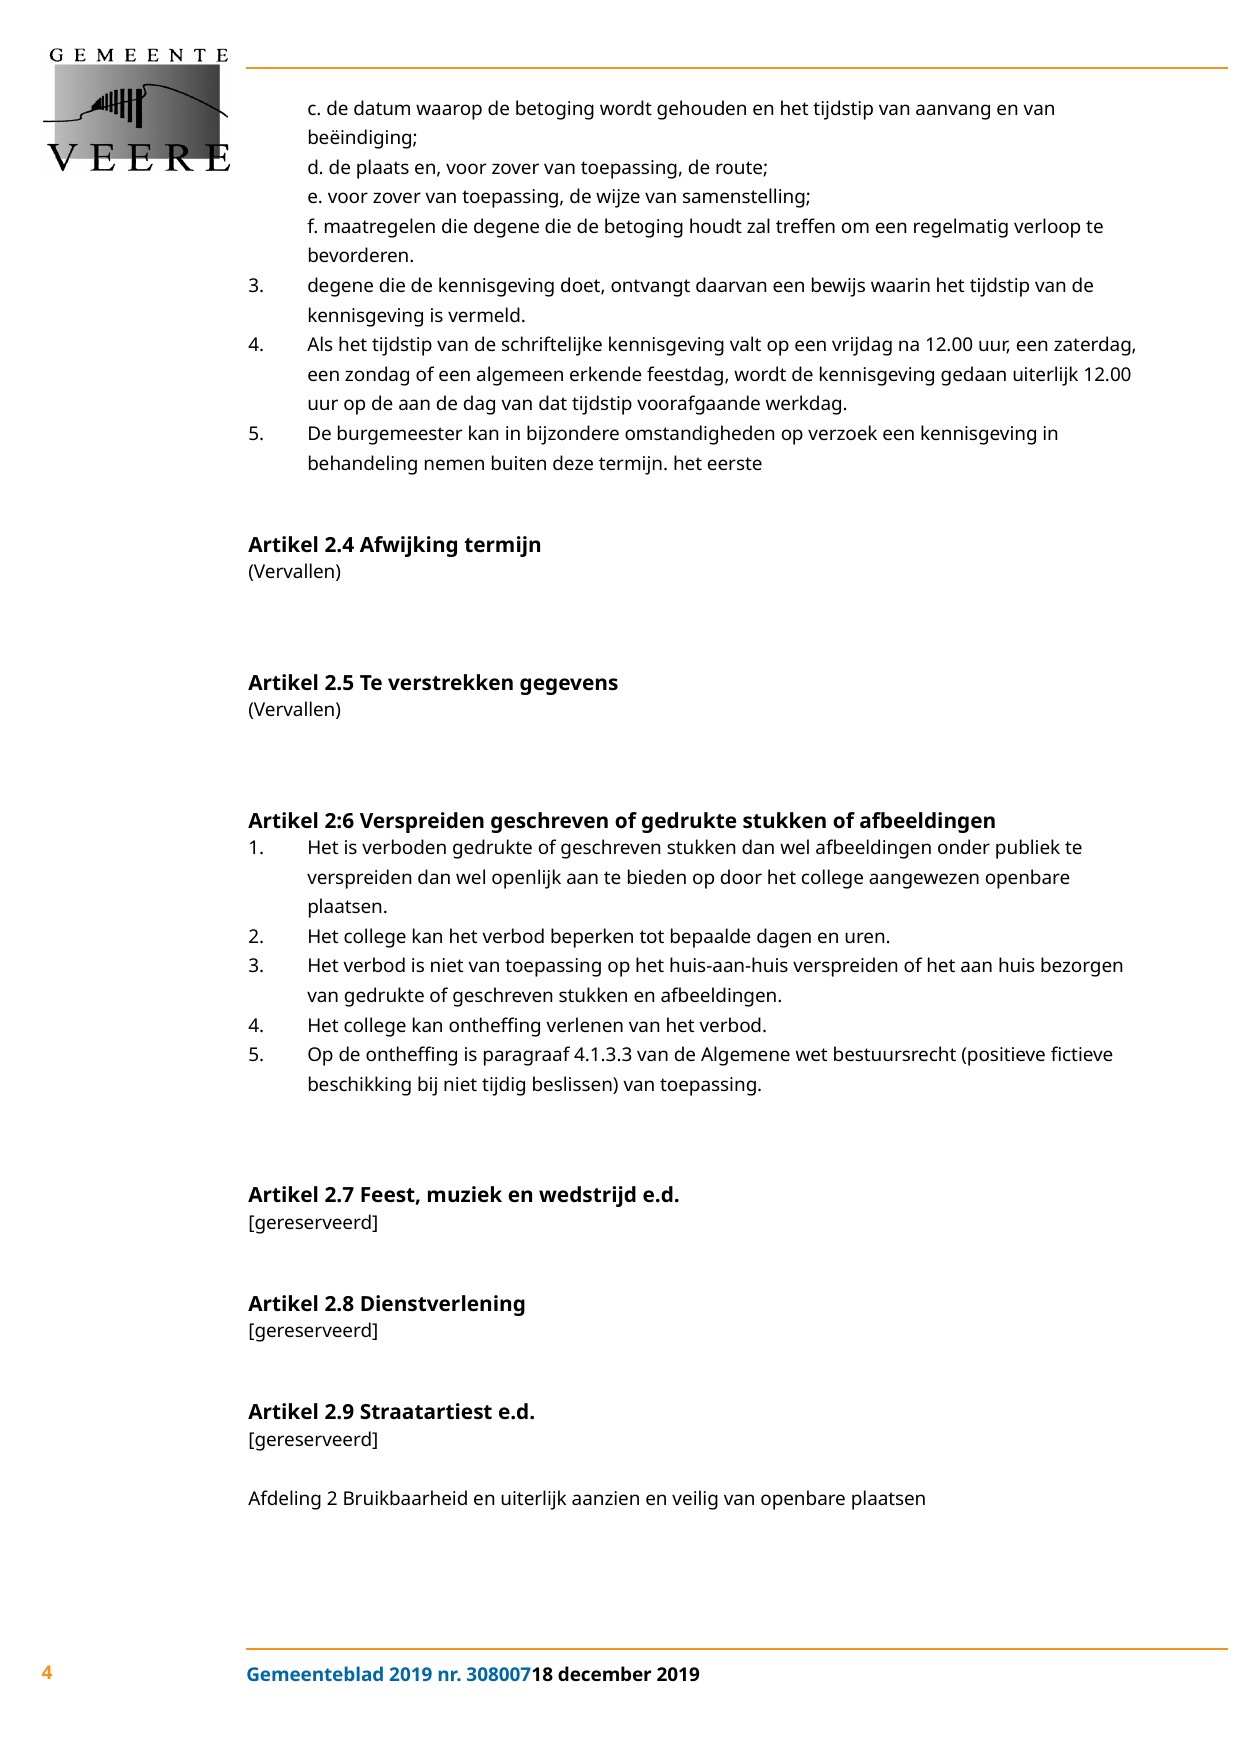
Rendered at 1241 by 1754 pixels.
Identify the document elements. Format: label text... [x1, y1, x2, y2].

list Als het tijdstip van de schriftelijke kennisgeving valt op een vrijdag na 12.00 uur, een zaterdag, een zondag of een algemeen erkende feestdag, wordt de kennisgeving gedaan uiterlijk 12.00 uur op de aan de dag van dat tijdstip voorafgaande werkdag. [248, 331, 1152, 416]
text Artikel 2.7 Feest, muziek en wedstrijd e.d. [248, 1181, 1152, 1209]
list Het college kan ontheffing verlenen van het verbod. [248, 1012, 1152, 1037]
text Afdeling 2 Bruikbaarheid en uiterlijk aanzien en veilig van openbare plaatsen [248, 1485, 1152, 1511]
list Het is verboden gedrukte of geschreven stukken dan wel afbeeldingen onder publiek te verspreiden dan wel openlijk aan te bieden op door het college aangewezen openbare plaatsen. [248, 834, 1152, 919]
text [gereserveerd] [248, 1209, 1152, 1235]
list e. voor zover van toepassing, de wijze van samenstelling; [248, 183, 1152, 209]
list Het verbod is niet van toepassing op het huis-aan-huis verspreiden of het aan huis bezorgen van gedrukte of geschreven stukken en afbeeldingen. [248, 953, 1152, 1008]
list De burgemeester kan in bijzondere omstandigheden op verzoek een kennisgeving in behandeling nemen buiten deze termijn. het eerste [248, 420, 1152, 476]
text Artikel 2.5 Te verstrekken gegevens [248, 668, 1152, 696]
text (Vervallen) [248, 558, 1152, 584]
text Artikel 2.9 Straatartiest e.d. [248, 1397, 1152, 1426]
text (Vervallen) [248, 696, 1152, 722]
text [gereserveerd] [248, 1426, 1152, 1452]
text Artikel 2:6 Verspreiden geschreven of gedrukte stukken of afbeeldingen [248, 806, 1152, 834]
text [gereserveerd] [248, 1317, 1152, 1343]
picture [41, 47, 231, 172]
list f. maatregelen die degene die de betoging houdt zal treffen om een regelmatig verloop te bevorderen. [248, 213, 1152, 268]
text Artikel 2.8 Dienstverlening [248, 1289, 1152, 1317]
list d. de plaats en, voor zover van toepassing, de route; [248, 154, 1152, 180]
list degene die de kennisgeving doet, ontvangt daarvan een bewijs waarin het tijdstip van de kennisgeving is vermeld. [248, 272, 1152, 328]
list Het college kan het verbod beperken tot bepaalde dagen en uren. [248, 923, 1152, 949]
text Artikel 2.4 Afwijking termijn [248, 530, 1152, 558]
list Op de ontheffing is paragraaf 4.1.3.3 van de Algemene wet bestuursrecht (positieve fictieve beschikking bij niet tijdig beslissen) van toepassing. [248, 1041, 1152, 1097]
list c. de datum waarop de betoging wordt gehouden en het tijdstip van aanvang en van beëindiging; [248, 95, 1152, 150]
